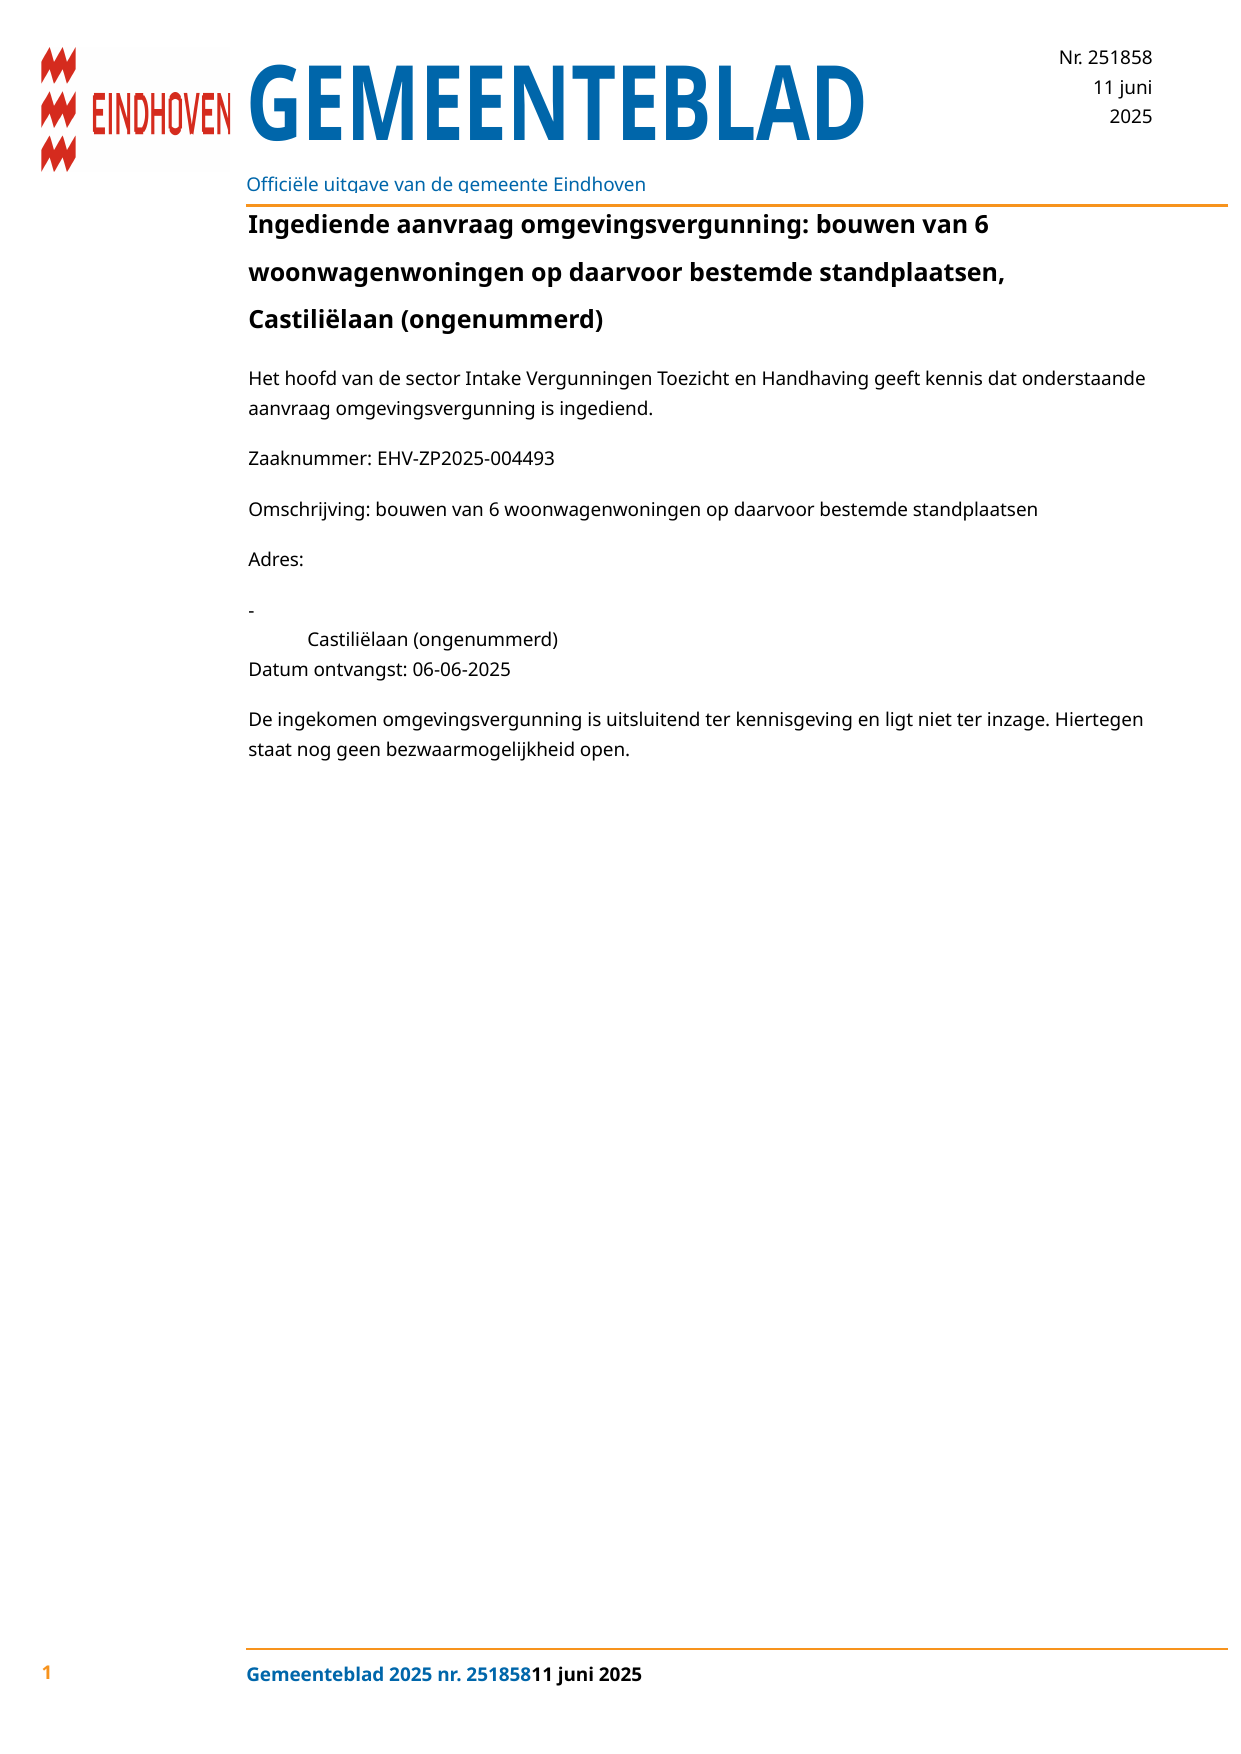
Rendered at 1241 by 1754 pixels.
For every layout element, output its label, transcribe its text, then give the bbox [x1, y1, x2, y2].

text Omschrijving: bouwen van 6 woonwagenwoningen op daarvoor bestemde standplaatsen [248, 496, 1152, 522]
text Adres: [248, 546, 1152, 572]
picture [41, 47, 231, 172]
text Ingediende aanvraag omgevingsvergunning: bouwen van 6 woonwagenwoningen op daarvoor bestemde standplaatsen, Castiliëlaan (ongenummerd) [248, 207, 1152, 336]
text Zaaknummer: EHV-ZP2025-004493 [248, 446, 1152, 471]
list Castiliëlaan (ongenummerd) [248, 626, 1152, 652]
text Het hoofd van de sector Intake Vergunningen Toezicht en Handhaving geeft kennis dat onderstaande aanvraag omgevingsvergunning is ingediend. [248, 366, 1152, 421]
text De ingekomen omgevingsvergunning is uitsluitend ter kennisgeving en ligt niet ter inzage. Hiertegen staat nog geen bezwaarmogelijkheid open. [248, 706, 1152, 762]
text Datum ontvangst: 06-06-2025 [248, 656, 1152, 682]
